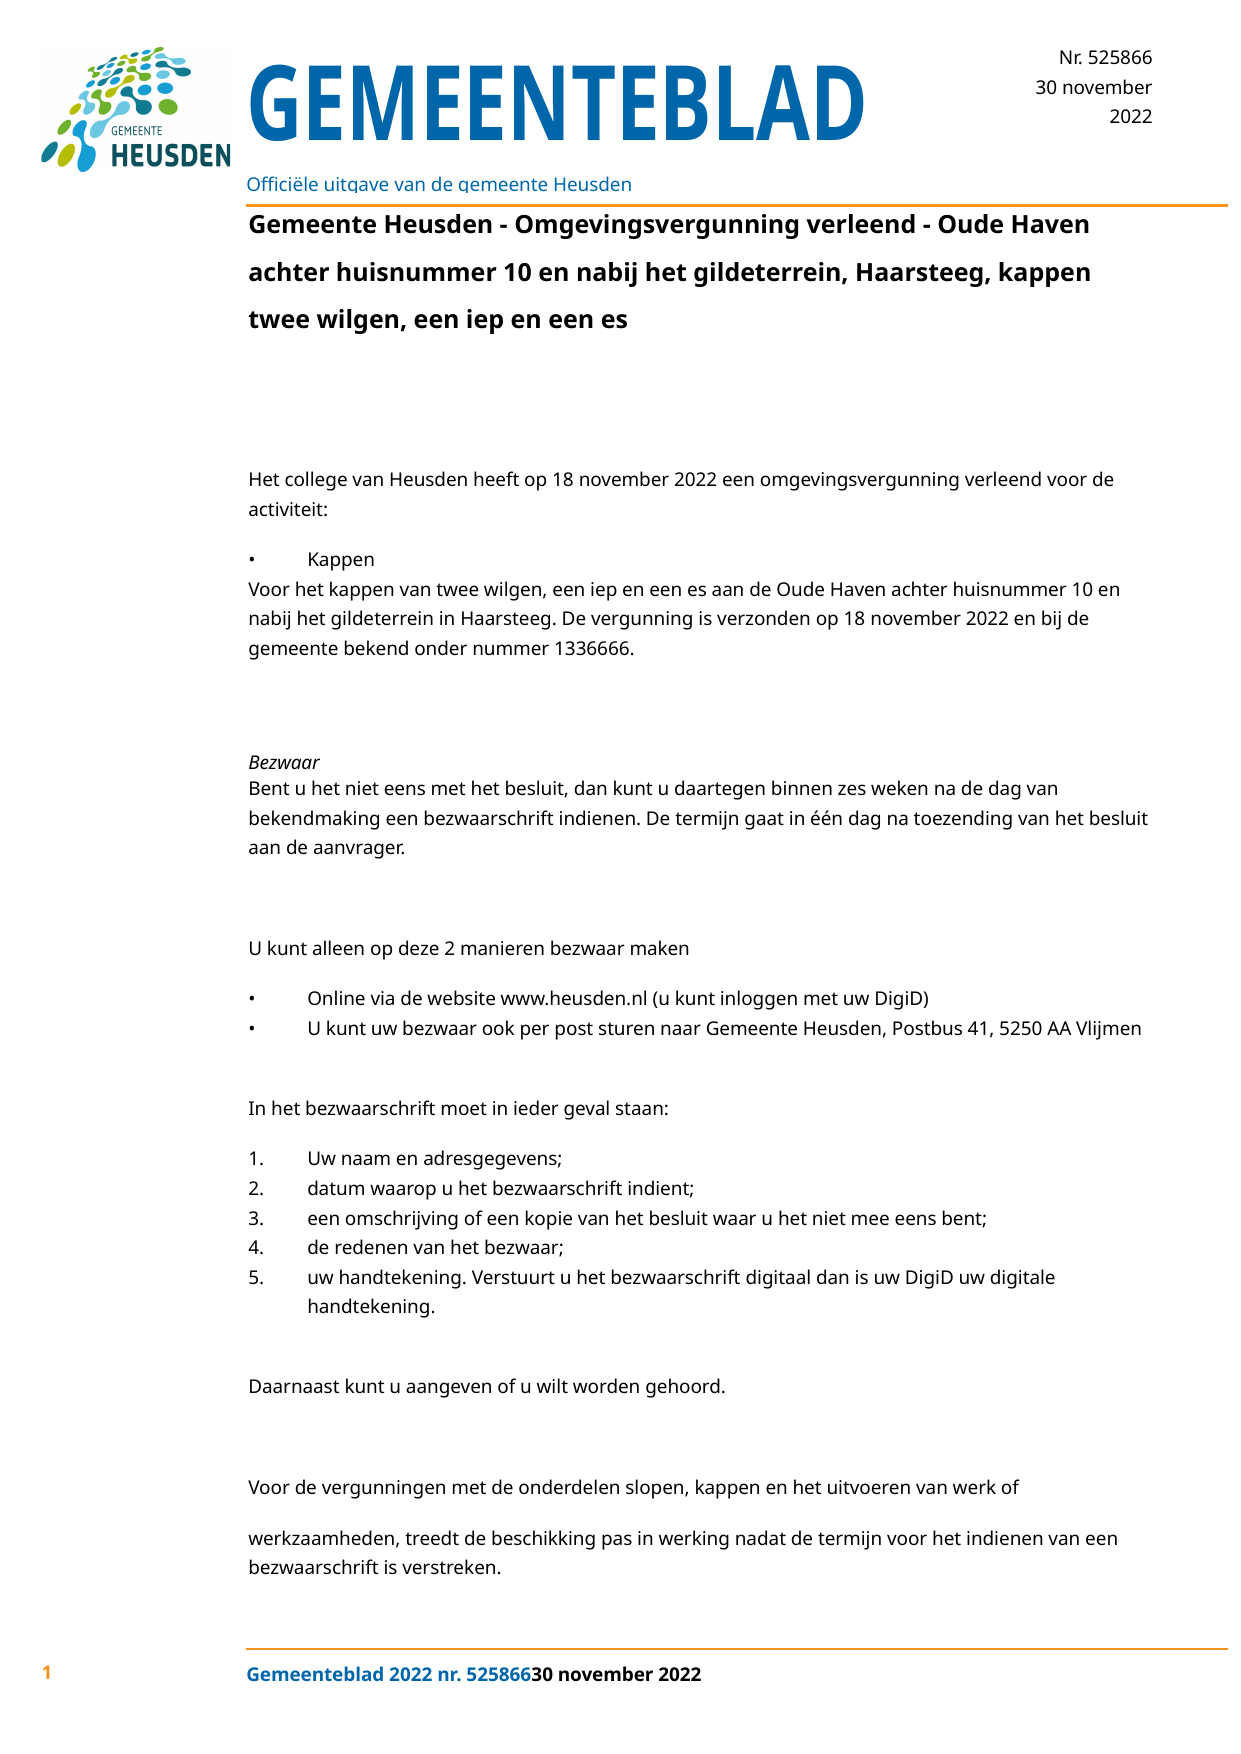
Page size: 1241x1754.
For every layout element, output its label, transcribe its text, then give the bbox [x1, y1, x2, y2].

list Uw naam en adresgegevens; [248, 1146, 1152, 1171]
list een omschrijving of een kopie van het besluit waar u het niet mee eens bent; [248, 1205, 1152, 1231]
text werkzaamheden, treedt de beschikking pas in werking nadat de termijn voor het indienen van een bezwaarschrift is verstreken. [248, 1525, 1152, 1580]
text Het college van Heusden heeft op 18 november 2022 een omgevingsvergunning verleend voor de activiteit: [248, 466, 1152, 522]
text Daarnaast kunt u aangeven of u wilt worden gehoord. [248, 1373, 1152, 1399]
picture [41, 47, 231, 172]
list Kappen [248, 546, 1152, 572]
list de redenen van het bezwaar; [248, 1234, 1152, 1260]
list datum waarop u het bezwaarschrift indient; [248, 1175, 1152, 1201]
list U kunt uw bezwaar ook per post sturen naar Gemeente Heusden, Postbus 41, 5250 AA Vlijmen [248, 1015, 1152, 1041]
text Voor de vergunningen met de onderdelen slopen, kappen en het uitvoeren van werk of [248, 1474, 1152, 1500]
text U kunt alleen op deze 2 manieren bezwaar maken [248, 935, 1152, 961]
list Online via de website www.heusden.nl (u kunt inloggen met uw DigiD) [248, 986, 1152, 1011]
text In het bezwaarschrift moet in ieder geval staan: [248, 1095, 1152, 1121]
list uw handtekening. Verstuurt u het bezwaarschrift digitaal dan is uw DigiD uw digitale handtekening. [248, 1264, 1152, 1319]
text Bezwaar [248, 749, 1152, 775]
text Voor het kappen van twee wilgen, een iep en een es aan de Oude Haven achter huisnummer 10 en nabij het gildeterrein in Haarsteeg. De vergunning is verzonden op 18 november 2022 en bij de gemeente bekend onder nummer 1336666. [248, 576, 1152, 661]
text Bent u het niet eens met het besluit, dan kunt u daartegen binnen zes weken na de dag van bekendmaking een bezwaarschrift indienen. De termijn gaat in één dag na toezending van het besluit aan de aanvrager. [248, 775, 1152, 860]
text Gemeente Heusden - Omgevingsvergunning verleend - Oude Haven achter huisnummer 10 en nabij het gildeterrein, Haarsteeg, kappen twee wilgen, een iep en een es [248, 207, 1152, 336]
